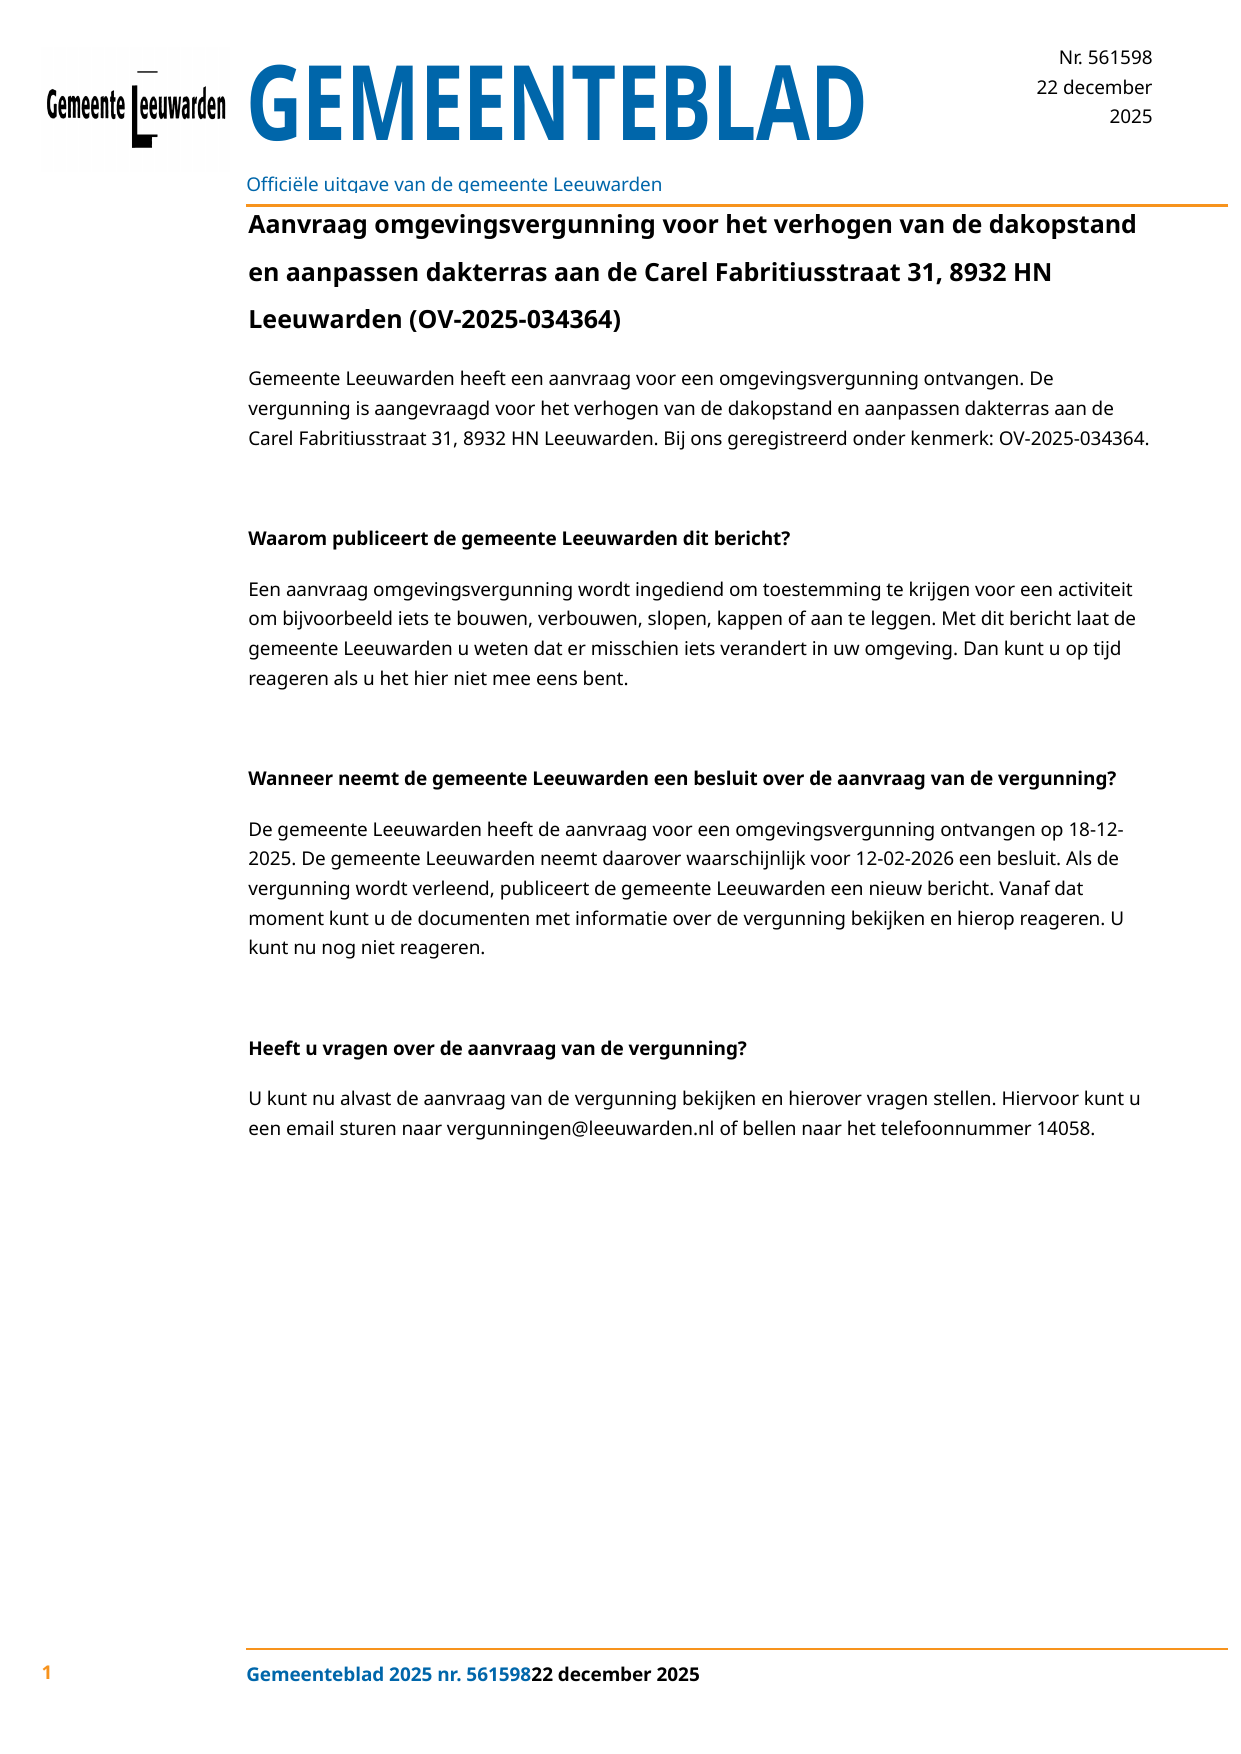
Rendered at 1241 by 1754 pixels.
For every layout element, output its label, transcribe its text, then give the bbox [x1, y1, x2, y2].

text Waarom publiceert de gemeente Leeuwarden dit bericht? [248, 526, 1152, 551]
text Aanvraag omgevingsvergunning voor het verhogen van de dakopstand en aanpassen dakterras aan de Carel Fabritiusstraat 31, 8932 HN Leeuwarden (OV-2025-034364) [248, 207, 1152, 336]
text Wanneer neemt de gemeente Leeuwarden een besluit over de aanvraag van de vergunning? [248, 766, 1152, 791]
text Heeft u vragen over de aanvraag van de vergunning? [248, 1035, 1152, 1061]
text Gemeente Leeuwarden heeft een aanvraag voor een omgevingsvergunning ontvangen. De vergunning is aangevraagd voor het verhogen van de dakopstand en aanpassen dakterras aan de Carel Fabritiusstraat 31, 8932 HN Leeuwarden. Bij ons geregistreerd onder kenmerk: OV-2025-034364. [248, 366, 1152, 450]
text Een aanvraag omgevingsvergunning wordt ingediend om toestemming te krijgen voor een activiteit om bijvoorbeeld iets te bouwen, verbouwen, slopen, kappen of aan te leggen. Met dit bericht laat de gemeente Leeuwarden u weten dat er misschien iets verandert in uw omgeving. Dan kunt u op tijd reageren als u het hier niet mee eens bent. [248, 576, 1152, 690]
picture [41, 47, 231, 172]
text U kunt nu alvast de aanvraag van de vergunning bekijken en hierover vragen stellen. Hiervoor kunt u een email sturen naar vergunningen@leeuwarden.nl of bellen naar het telefoonnummer 14058. [248, 1086, 1152, 1141]
text De gemeente Leeuwarden heeft de aanvraag voor een omgevingsvergunning ontvangen op 18-12-2025. De gemeente Leeuwarden neemt daarover waarschijnlijk voor 12-02-2026 een besluit. Als de vergunning wordt verleend, publiceert de gemeente Leeuwarden een nieuw bericht. Vanaf dat moment kunt u de documenten met informatie over de vergunning bekijken en hierop reageren. U kunt nu nog niet reageren. [248, 816, 1152, 960]
